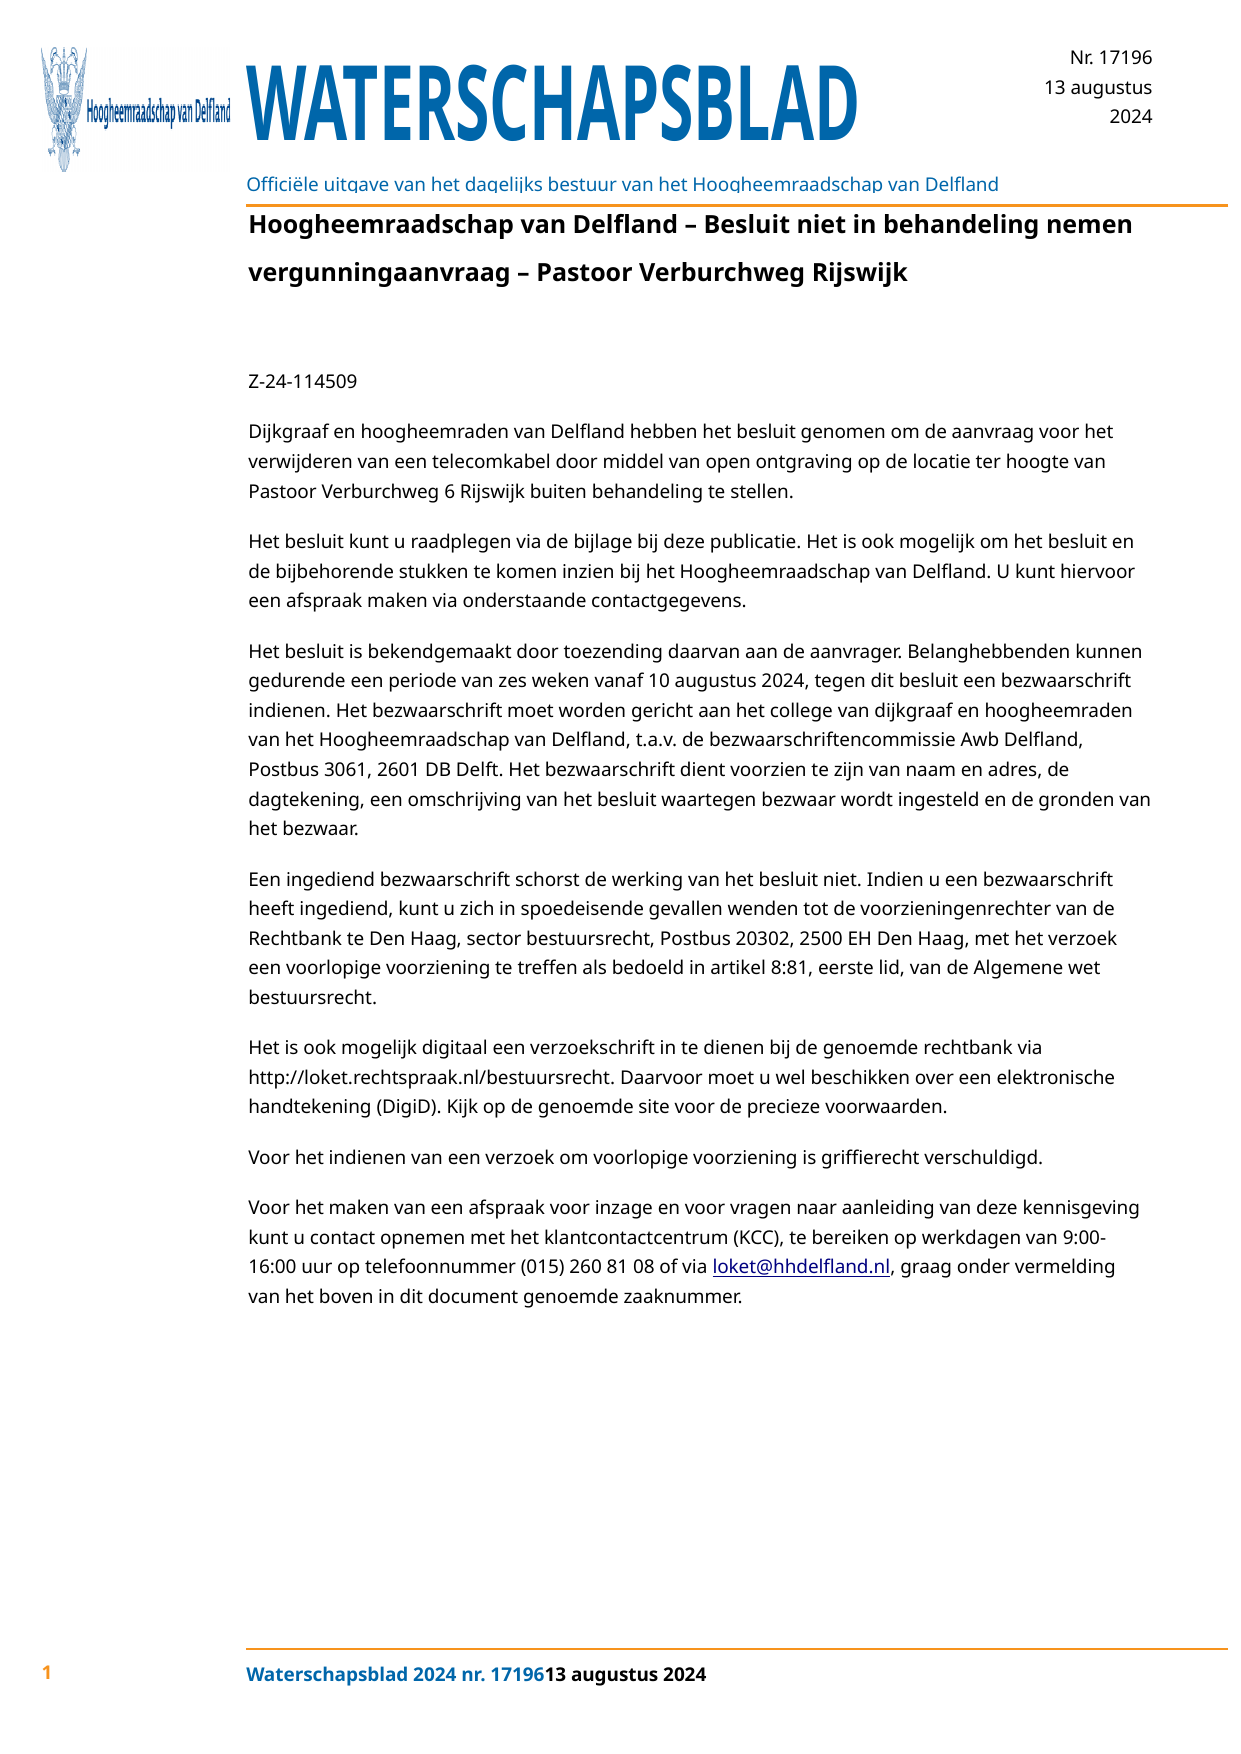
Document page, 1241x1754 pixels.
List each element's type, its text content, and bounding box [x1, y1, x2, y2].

picture [41, 47, 231, 172]
text Een ingediend bezwaarschrift schorst de werking van het besluit niet. Indien u een bezwaarschrift heeft ingediend, kunt u zich in spoedeisende gevallen wenden tot de voorzieningenrechter van de Rechtbank te Den Haag, sector bestuursrecht, Postbus 20302, 2500 EH Den Haag, met het verzoek een voorlopige voorziening te treffen als bedoeld in artikel 8:81, eerste lid, van de Algemene wet bestuursrecht. [248, 866, 1152, 1010]
text Hoogheemraadschap van Delfland – Besluit niet in behandeling nemen vergunningaanvraag – Pastoor Verburchweg Rijswijk [248, 207, 1152, 288]
text Het besluit kunt u raadplegen via de bijlage bij deze publicatie. Het is ook mogelijk om het besluit en de bijbehorende stukken te komen inzien bij het Hoogheemraadschap van Delfland. U kunt hiervoor een afspraak maken via onderstaande contactgegevens. [248, 528, 1152, 613]
text Het besluit is bekendgemaakt door toezending daarvan aan de aanvrager. Belanghebbenden kunnen gedurende een periode van zes weken vanaf 10 augustus 2024, tegen dit besluit een bezwaarschrift indienen. Het bezwaarschrift moet worden gericht aan het college van dijkgraaf en hoogheemraden van het Hoogheemraadschap van Delfland, t.a.v. de bezwaarschriftencommissie Awb Delfland, Postbus 3061, 2601 DB Delft. Het bezwaarschrift dient voorzien te zijn van naam en adres, de dagtekening, een omschrijving van het besluit waartegen bezwaar wordt ingesteld en de gronden van het bezwaar. [248, 638, 1152, 841]
text Voor het indienen van een verzoek om voorlopige voorziening is griffierecht verschuldigd. [248, 1144, 1152, 1170]
text Dijkgraaf en hoogheemraden van Delfland hebben het besluit genomen om de aanvraag voor het verwijderen van een telecomkabel door middel van open ontgraving op de locatie ter hoogte van Pastoor Verburchweg 6 Rijswijk buiten behandeling te stellen. [248, 419, 1152, 504]
text Voor het maken van een afspraak voor inzage en voor vragen naar aanleiding van deze kennisgeving kunt u contact opnemen met het klantcontactcentrum (KCC), te bereiken op werkdagen van 9:00-16:00 uur op telefoonnummer (015) 260 81 08 of via loket@hhdelfland.nl, graag onder vermelding van het boven in dit document genoemde zaaknummer. [248, 1194, 1152, 1309]
text Het is ook mogelijk digitaal een verzoekschrift in te dienen bij de genoemde rechtbank via http://loket.rechtspraak.nl/bestuursrecht. Daarvoor moet u wel beschikken over een elektronische handtekening (DigiD). Kijk op de genoemde site voor de precieze voorwaarden. [248, 1034, 1152, 1119]
text Z-24-114509 [248, 368, 1152, 394]
